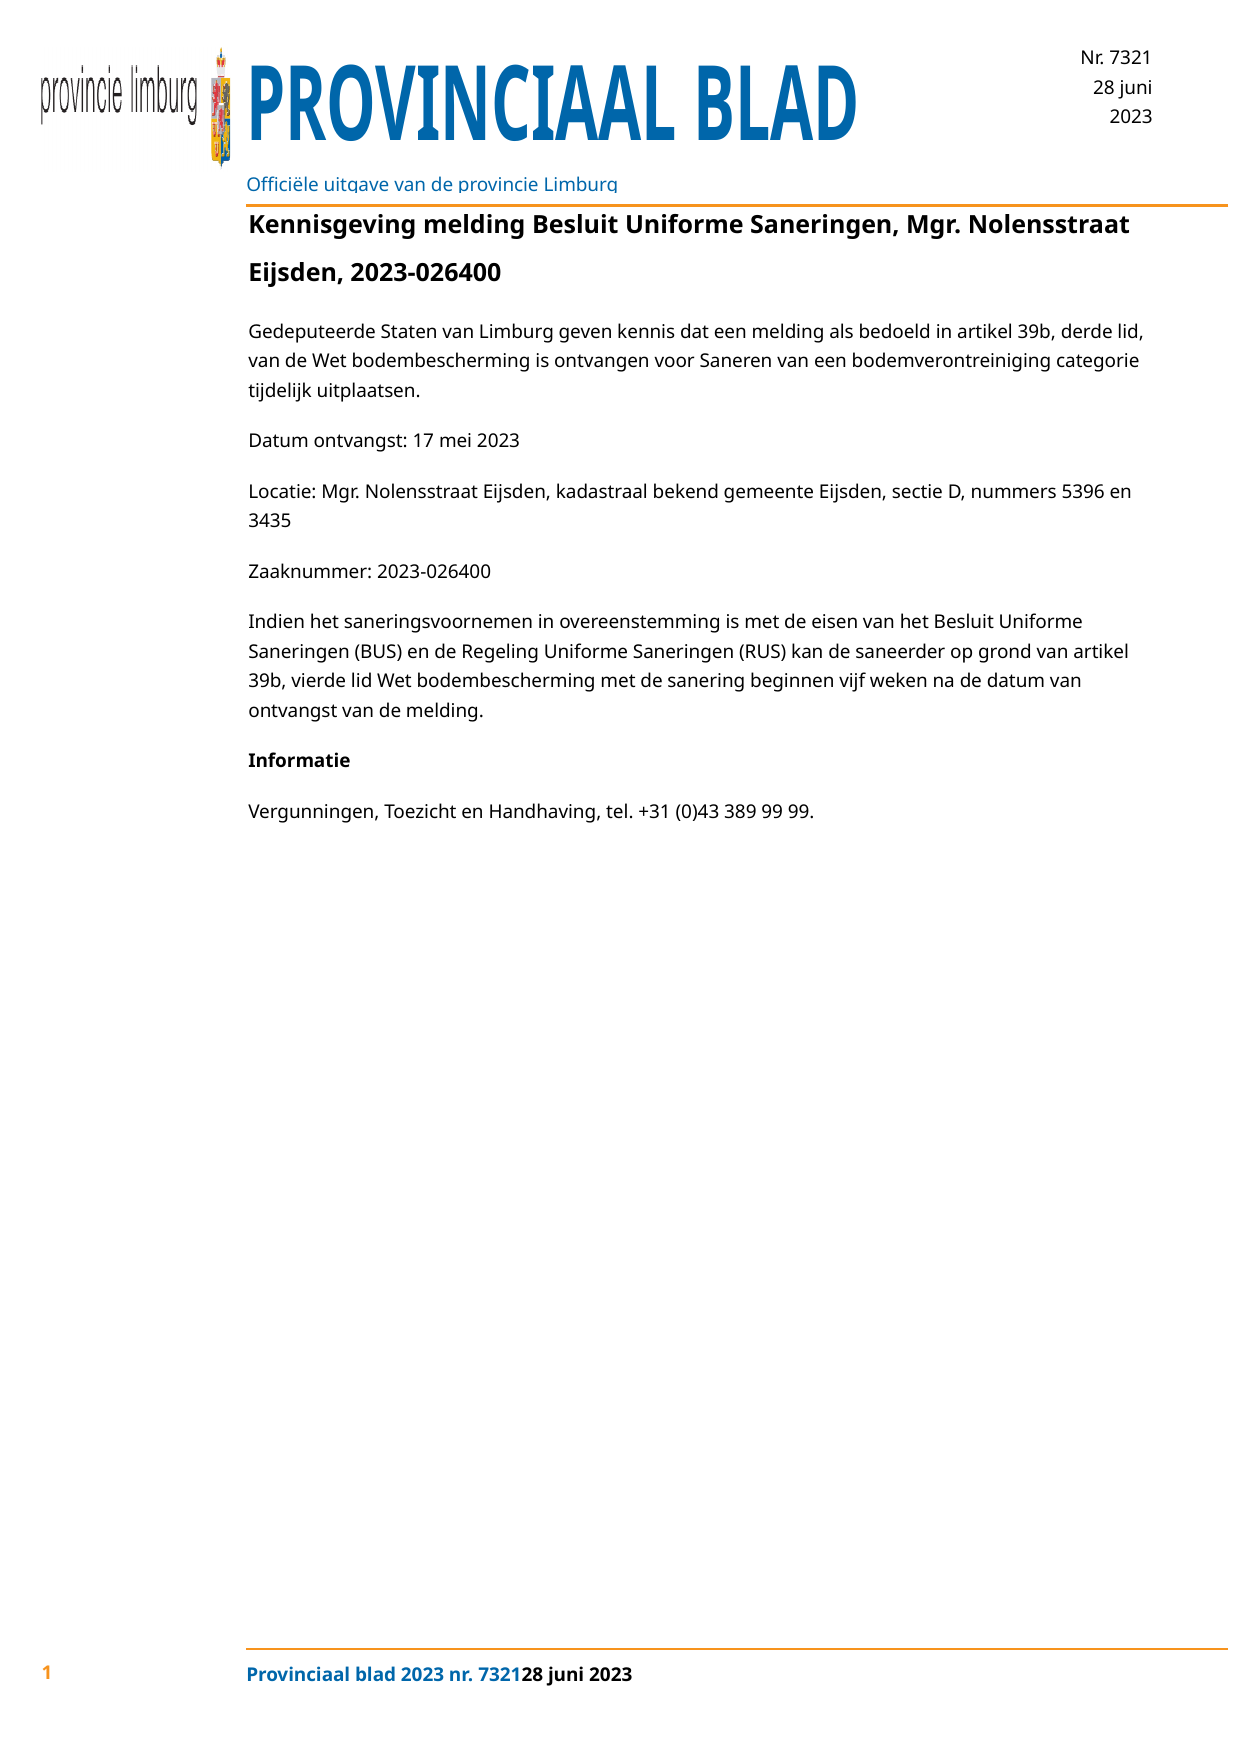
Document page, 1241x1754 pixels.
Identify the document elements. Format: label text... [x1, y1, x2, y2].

text Informatie [248, 747, 1152, 773]
text Datum ontvangst: 17 mei 2023 [248, 427, 1152, 453]
text Vergunningen, Toezicht en Handhaving, tel. +31 (0)43 389 99 99. [248, 798, 1152, 824]
text Zaaknummer: 2023-026400 [248, 558, 1152, 584]
picture [41, 47, 231, 172]
text Locatie: Mgr. Nolensstraat Eijsden, kadastraal bekend gemeente Eijsden, sectie D, nummers 5396 en 3435 [248, 478, 1152, 533]
text Kennisgeving melding Besluit Uniforme Saneringen, Mgr. Nolensstraat Eijsden, 2023-026400 [248, 207, 1152, 288]
text Indien het saneringsvoornemen in overeenstemming is met de eisen van het Besluit Uniforme Saneringen (BUS) en de Regeling Uniforme Saneringen (RUS) kan de saneerder op grond van artikel 39b, vierde lid Wet bodembescherming met de sanering beginnen vijf weken na de datum van ontvangst van de melding. [248, 608, 1152, 723]
text Gedeputeerde Staten van Limburg geven kennis dat een melding als bedoeld in artikel 39b, derde lid, van de Wet bodembescherming is ontvangen voor Saneren van een bodemverontreiniging categorie tijdelijk uitplaatsen. [248, 318, 1152, 403]
